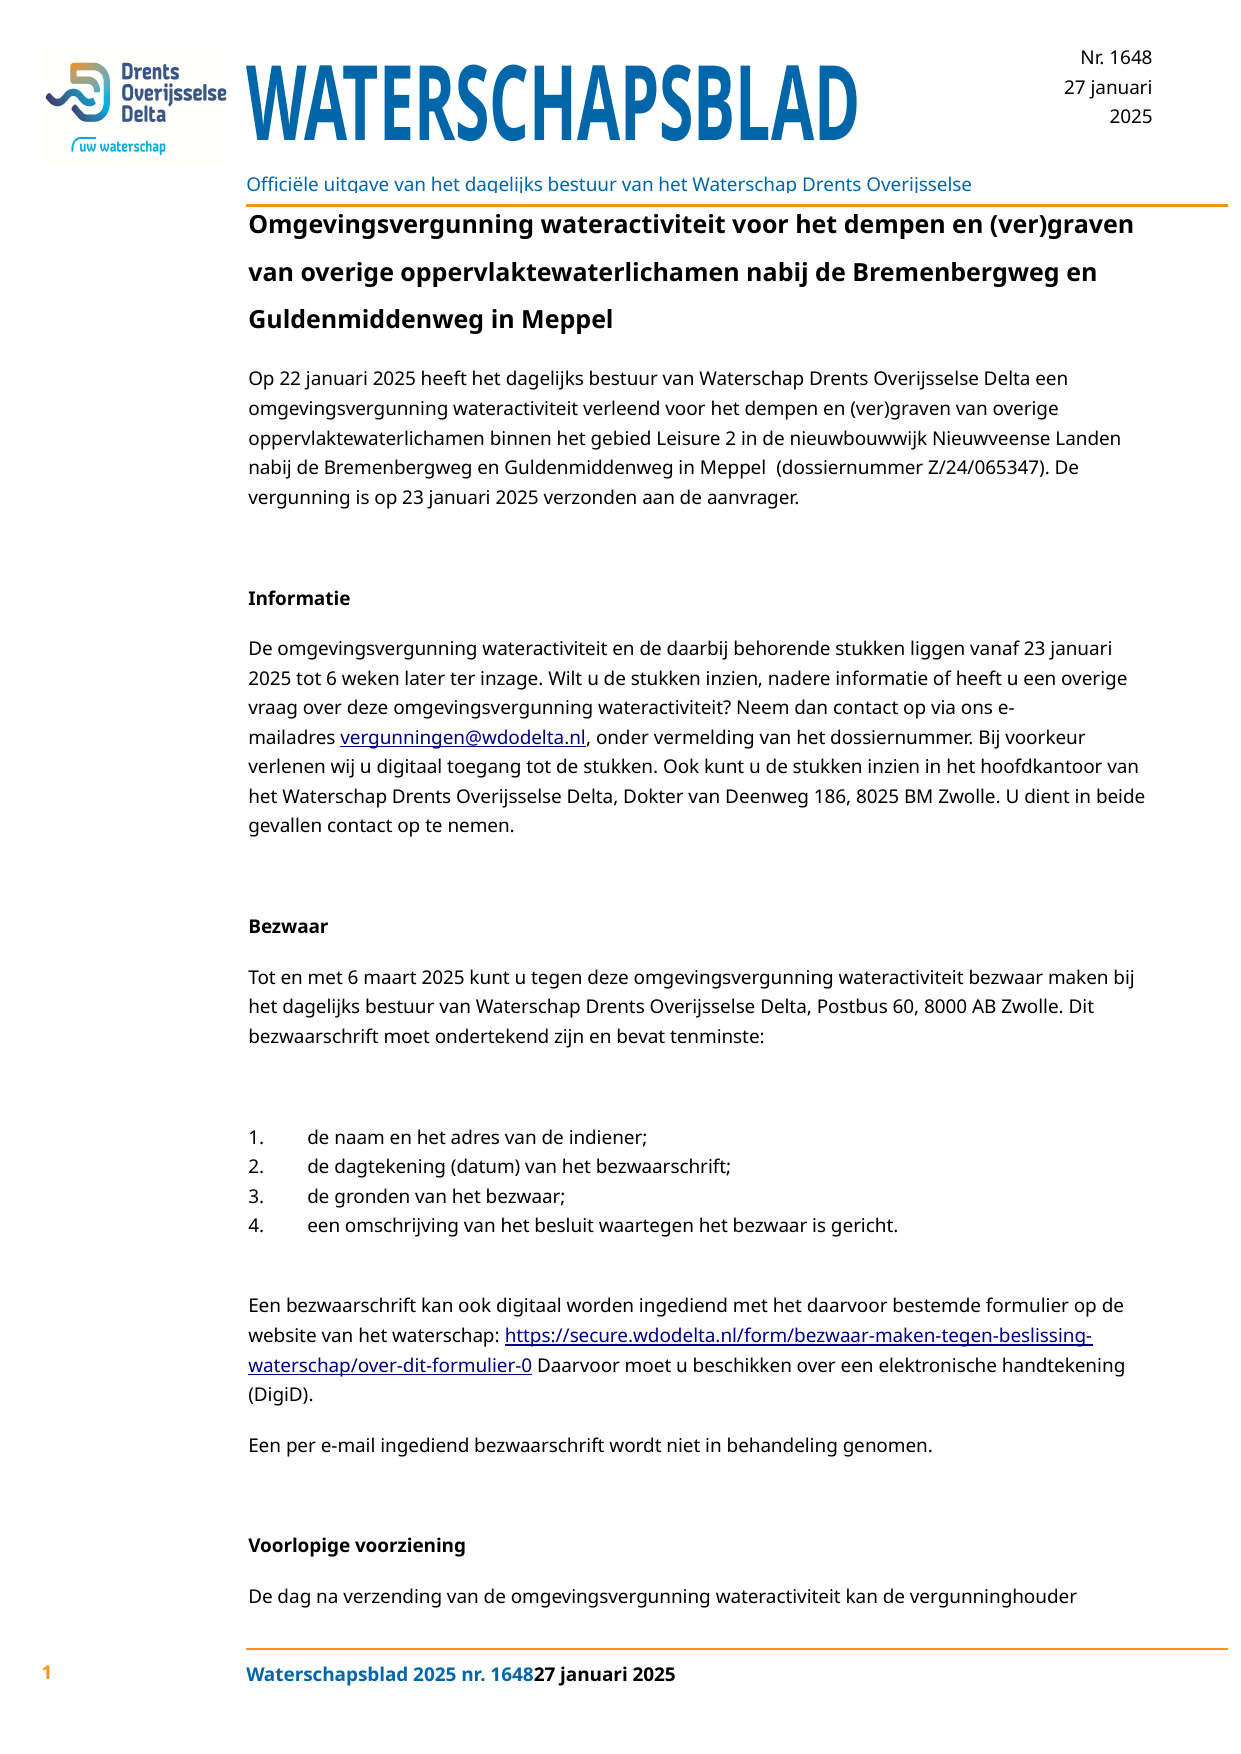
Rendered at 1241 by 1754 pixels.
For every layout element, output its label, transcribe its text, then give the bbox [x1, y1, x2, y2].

text Op 22 januari 2025 heeft het dagelijks bestuur van Waterschap Drents Overijsselse Delta een omgevingsvergunning wateractiviteit verleend voor het dempen en (ver)graven van overige oppervlaktewaterlichamen binnen het gebied Leisure 2 in de nieuwbouwwijk Nieuwveense Landen nabij de Bremenbergweg en Guldenmiddenweg in Meppel (dossiernummer Z/24/065347). De vergunning is op 23 januari 2025 verzonden aan de aanvrager. [248, 366, 1152, 509]
text Een bezwaarschrift kan ook digitaal worden ingediend met het daarvoor bestemde formulier op de website van het waterschap: https://secure.wdodelta.nl/form/bezwaar-maken-tegen-beslissing-waterschap/over-dit-formulier-0 Daarvoor moet u beschikken over een elektronische handtekening (DigiD). [248, 1293, 1152, 1407]
text Omgevingsvergunning wateractiviteit voor het dempen en (ver)graven van overige oppervlaktewaterlichamen nabij de Bremenbergweg en Guldenmiddenweg in Meppel [248, 207, 1152, 336]
text Bezwaar [248, 913, 1152, 939]
text Informatie [248, 585, 1152, 610]
text Voorlopige voorziening [248, 1533, 1152, 1558]
text Een per e-mail ingediend bezwaarschrift wordt niet in behandeling genomen. [248, 1432, 1152, 1457]
list een omschrijving van het besluit waartegen het bezwaar is gericht. [248, 1213, 1152, 1238]
text De omgevingsvergunning wateractiviteit en de daarbij behorende stukken liggen vanaf 23 januari 2025 tot 6 weken later ter inzage. Wilt u de stukken inzien, nadere informatie of heeft u een overige vraag over deze omgevingsvergunning wateractiviteit? Neem dan contact op via ons e-mailadres vergunningen@wdodelta.nl, onder vermelding van het dossiernummer. Bij voorkeur verlenen wij u digitaal toegang tot de stukken. Ook kunt u de stukken inzien in het hoofdkantoor van het Waterschap Drents Overijsselse Delta, Dokter van Deenweg 186, 8025 BM Zwolle. U dient in beide gevallen contact op te nemen. [248, 635, 1152, 838]
picture [41, 47, 231, 172]
list de gronden van het bezwaar; [248, 1183, 1152, 1209]
text Tot en met 6 maart 2025 kunt u tegen deze omgevingsvergunning wateractiviteit bezwaar maken bij het dagelijks bestuur van Waterschap Drents Overijsselse Delta, Postbus 60, 8000 AB Zwolle. Dit bezwaarschrift moet ondertekend zijn en bevat tenminste: [248, 964, 1152, 1049]
list de naam en het adres van de indiener; [248, 1124, 1152, 1149]
list de dagtekening (datum) van het bezwaarschrift; [248, 1153, 1152, 1179]
text De dag na verzending van de omgevingsvergunning wateractiviteit kan de vergunninghouder [248, 1583, 1152, 1609]
